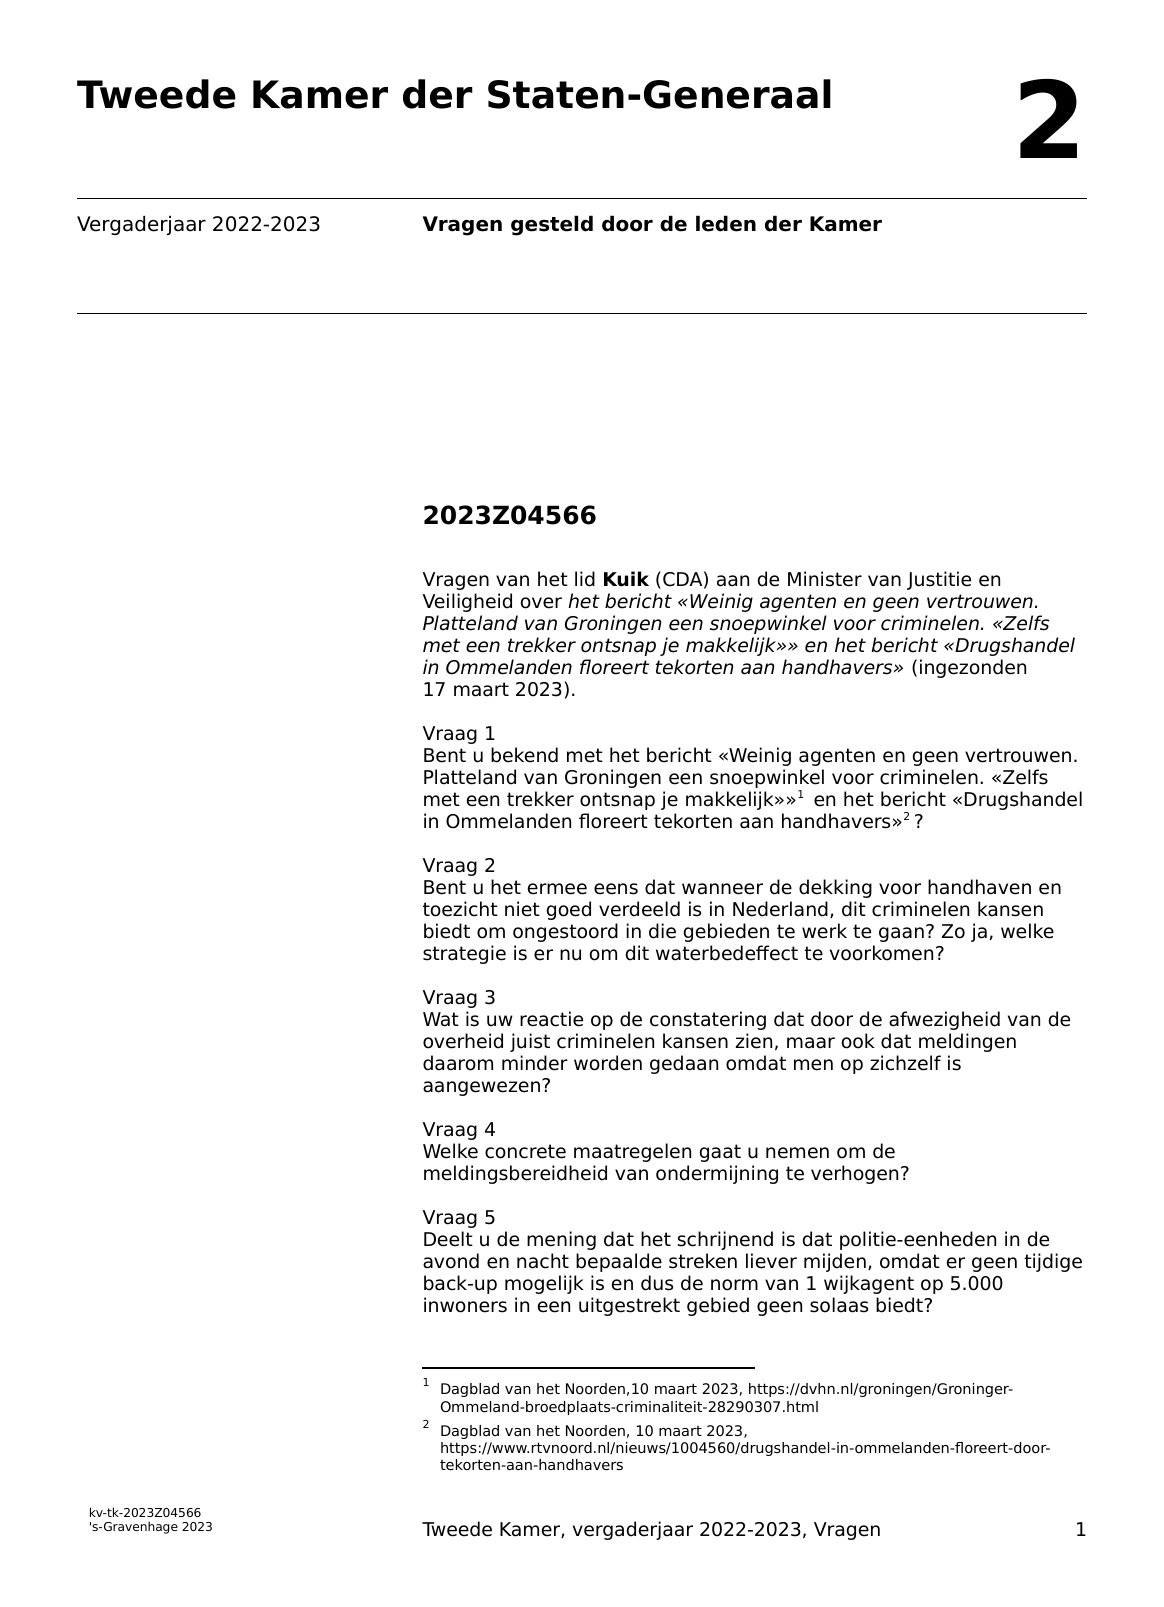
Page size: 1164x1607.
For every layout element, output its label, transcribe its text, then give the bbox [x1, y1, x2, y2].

table_cell Vergaderjaar 2022-2023 [77, 199, 422, 313]
text Dagblad van het Noorden,10 maart 2023, https://dvhn.nl/groningen/Groninger-Ommeland-broedplaats-criminaliteit-28290307.html [422, 1377, 1087, 1416]
text Deelt u de mening dat het schrijnend is dat politie-eenheden in de avond en nacht bepaalde streken liever mijden, omdat er geen tijdige back-up mogelijk is en dus de norm van 1 wijkagent op 5.000 inwoners in een uitgestrekt gebied geen solaas biedt? [422, 1229, 1087, 1317]
text Bent u het ermee eens dat wanneer de dekking voor handhaven en toezicht niet goed verdeeld is in Nederland, dit criminelen kansen biedt om ongestoord in die gebieden te werk te gaan? Zo ja, welke strategie is er nu om dit waterbedeffect te voorkomen? [422, 877, 1087, 965]
text Welke concrete maatregelen gaat u nemen om de meldingsbereidheid van ondermijning te verhogen? [422, 1141, 1087, 1185]
text Vraag 1 [422, 723, 1087, 745]
text Vraag 5 [422, 1207, 1087, 1229]
text kv-tk-2023Z04566 [88, 1506, 323, 1520]
text Vraag 2 [422, 855, 1087, 877]
text 2023Z04566 [422, 501, 1087, 531]
text Dagblad van het Noorden, 10 maart 2023, https://www.rtvnoord.nl/nieuws/1004560/drugshandel-in-ommelanden-floreert-door-tekorten-aan-handhavers [422, 1418, 1087, 1474]
text Vraag 4 [422, 1119, 1087, 1141]
text Vraag 3 [422, 987, 1087, 1009]
text Vragen van het lid Kuik (CDA) aan de Minister van Justitie en Veiligheid over het bericht «Weinig agenten en geen vertrouwen. Platteland van Groningen een snoepwinkel voor criminelen. «Zelfs met een trekker ontsnap je makkelijk»» en het bericht «Drugshandel in Ommelanden floreert tekorten aan handhavers» (ingezonden 17 maart 2023). [422, 569, 1087, 701]
table_header Tweede Kamer der Staten-Generaal [77, 59, 886, 198]
text Bent u bekend met het bericht «Weinig agenten en geen vertrouwen. Platteland van Groningen een snoepwinkel voor criminelen. «Zelfs met een trekker ontsnap je makkelijk»» en het bericht «Drugshandel in Ommelanden floreert tekorten aan handhavers»? [422, 745, 1087, 833]
table_cell Vragen gesteld door de leden der Kamer [422, 199, 1087, 313]
table_header 2 [886, 59, 1087, 198]
text 's-Gravenhage 2023 [88, 1520, 323, 1534]
text Wat is uw reactie op de constatering dat door de afwezigheid van de overheid juist criminelen kansen zien, maar ook dat meldingen daarom minder worden gedaan omdat men op zichzelf is aangewezen? [422, 1009, 1087, 1097]
